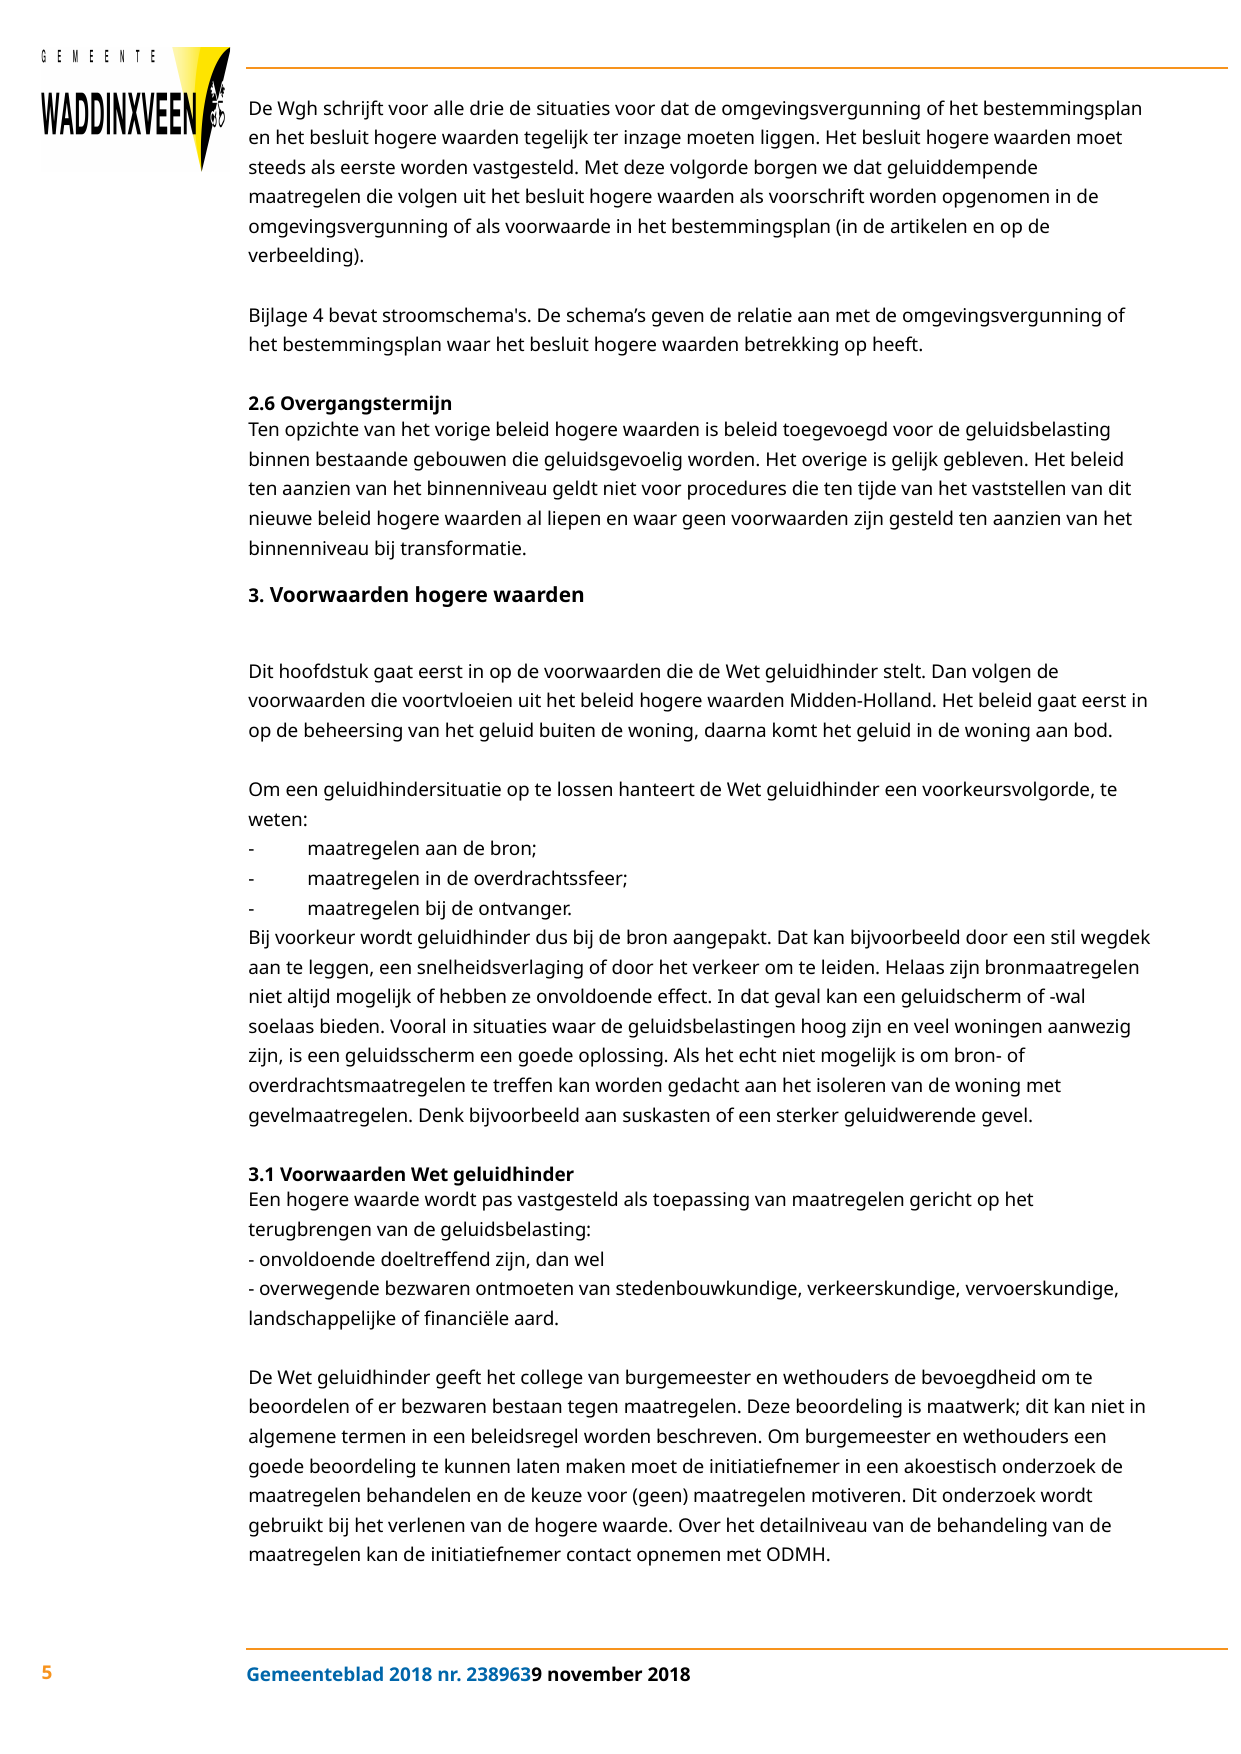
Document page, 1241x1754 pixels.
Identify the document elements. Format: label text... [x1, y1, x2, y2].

list maatregelen aan de bron; [248, 836, 1152, 861]
text Om een geluidhindersituatie op te lossen hanteert de Wet geluidhinder een voorkeursvolgorde, te weten: [248, 776, 1152, 832]
text Dit hoofdstuk gaat eerst in op de voorwaarden die de Wet geluidhinder stelt. Dan volgen de voorwaarden die voortvloeien uit het beleid hogere waarden Midden-Holland. Het beleid gaat eerst in op de beheersing van het geluid buiten de woning, daarna komt het geluid in de woning aan bod. [248, 658, 1152, 743]
text 3.1 Voorwaarden Wet geluidhinder [248, 1161, 1152, 1187]
text 3. Voorwaarden hogere waarden [248, 580, 1152, 609]
text De Wet geluidhinder geeft het college van burgemeester en wethouders de bevoegdheid om te beoordelen of er bezwaren bestaan tegen maatregelen. Deze beoordeling is maatwerk; dit kan niet in algemene termen in een beleidsregel worden beschreven. Om burgemeester en wethouders een goede beoordeling te kunnen laten maken moet de initiatiefnemer in een akoestisch onderzoek de maatregelen behandelen en de keuze voor (geen) maatregelen motiveren. Dit onderzoek wordt gebruikt bij het verlenen van de hogere waarde. Over het detailniveau van de behandeling van de maatregelen kan de initiatiefnemer contact opnemen met ODMH. [248, 1364, 1152, 1567]
picture [41, 47, 231, 172]
list maatregelen bij de ontvanger. [248, 895, 1152, 920]
list maatregelen in de overdrachtssfeer; [248, 865, 1152, 891]
text Ten opzichte van het vorige beleid hogere waarden is beleid toegevoegd voor de geluidsbelasting binnen bestaande gebouwen die geluidsgevoelig worden. Het overige is gelijk gebleven. Het beleid ten aanzien van het binnenniveau geldt niet voor procedures die ten tijde van het vaststellen van dit nieuwe beleid hogere waarden al liepen en waar geen voorwaarden zijn gesteld ten aanzien van het binnenniveau bij transformatie. [248, 416, 1152, 560]
text - onvoldoende doeltreffend zijn, dan wel [248, 1246, 1152, 1272]
text Een hogere waarde wordt pas vastgesteld als toepassing van maatregelen gericht op het terugbrengen van de geluidsbelasting: [248, 1187, 1152, 1242]
text De Wgh schrijft voor alle drie de situaties voor dat de omgevingsvergunning of het bestemmingsplan en het besluit hogere waarden tegelijk ter inzage moeten liggen. Het besluit hogere waarden moet steeds als eerste worden vastgesteld. Met deze volgorde borgen we dat geluiddempende maatregelen die volgen uit het besluit hogere waarden als voorschrift worden opgenomen in de omgevingsvergunning of als voorwaarde in het bestemmingsplan (in de artikelen en op de verbeelding). [248, 95, 1152, 268]
text 2.6 Overgangstermijn [248, 391, 1152, 416]
text - overwegende bezwaren ontmoeten van stedenbouwkundige, verkeerskundige, vervoerskundige, landschappelijke of financiële aard. [248, 1275, 1152, 1331]
text Bij voorkeur wordt geluidhinder dus bij de bron aangepakt. Dat kan bijvoorbeeld door een stil wegdek aan te leggen, een snelheidsverlaging of door het verkeer om te leiden. Helaas zijn bronmaatregelen niet altijd mogelijk of hebben ze onvoldoende effect. In dat geval kan een geluidscherm of -wal soelaas bieden. Vooral in situaties waar de geluidsbelastingen hoog zijn en veel woningen aanwezig zijn, is een geluidsscherm een goede oplossing. Als het echt niet mogelijk is om bron- of overdrachtsmaatregelen te treffen kan worden gedacht aan het isoleren van de woning met gevelmaatregelen. Denk bijvoorbeeld aan suskasten of een sterker geluidwerende gevel. [248, 924, 1152, 1127]
text Bijlage 4 bevat stroomschema's. De schema’s geven de relatie aan met de omgevingsvergunning of het bestemmingsplan waar het besluit hogere waarden betrekking op heeft. [248, 302, 1152, 357]
